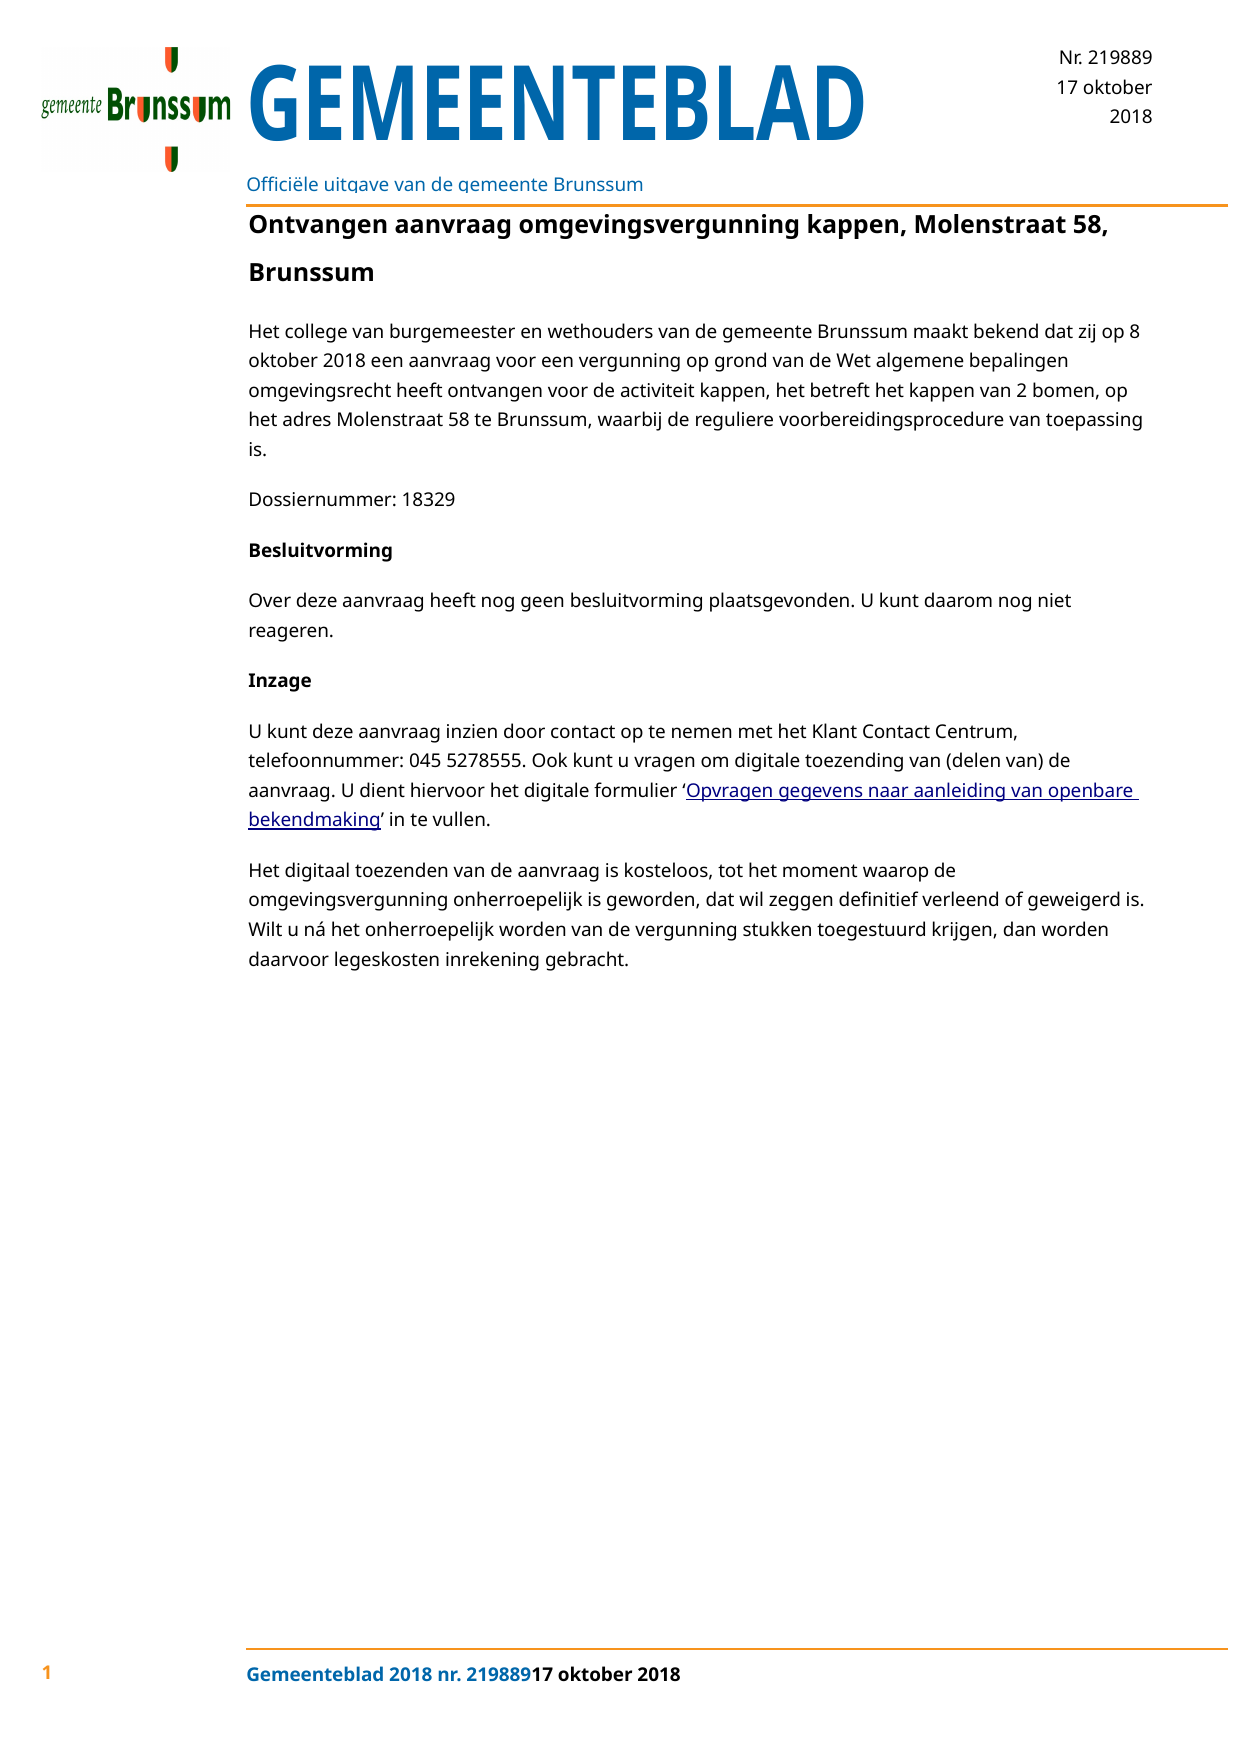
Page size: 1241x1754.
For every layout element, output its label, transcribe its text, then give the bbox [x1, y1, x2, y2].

text U kunt deze aanvraag inzien door contact op te nemen met het Klant Contact Centrum, telefoonnummer: 045 5278555. Ook kunt u vragen om digitale toezending van (delen van) de aanvraag. U dient hiervoor het digitale formulier ‘Opvragen gegevens naar aanleiding van openbare bekendmaking’ in te vullen. [248, 718, 1152, 832]
picture [41, 47, 231, 172]
text Besluitvorming [248, 537, 1152, 563]
text Inzage [248, 667, 1152, 693]
text Het college van burgemeester en wethouders van de gemeente Brunssum maakt bekend dat zij op 8 oktober 2018 een aanvraag voor een vergunning op grond van de Wet algemene bepalingen omgevingsrecht heeft ontvangen voor de activiteit kappen, het betreft het kappen van 2 bomen, op het adres Molenstraat 58 te Brunssum, waarbij de reguliere voorbereidingsprocedure van toepassing is. [248, 318, 1152, 462]
text Dossiernummer: 18329 [248, 487, 1152, 512]
text Het digitaal toezenden van de aanvraag is kosteloos, tot het moment waarop de omgevingsvergunning onherroepelijk is geworden, dat wil zeggen definitief verleend of geweigerd is. Wilt u ná het onherroepelijk worden van de vergunning stukken toegestuurd krijgen, dan worden daarvoor legeskosten inrekening gebracht. [248, 857, 1152, 972]
text Ontvangen aanvraag omgevingsvergunning kappen, Molenstraat 58, Brunssum [248, 207, 1152, 288]
text Over deze aanvraag heeft nog geen besluitvorming plaatsgevonden. U kunt daarom nog niet reageren. [248, 587, 1152, 643]
